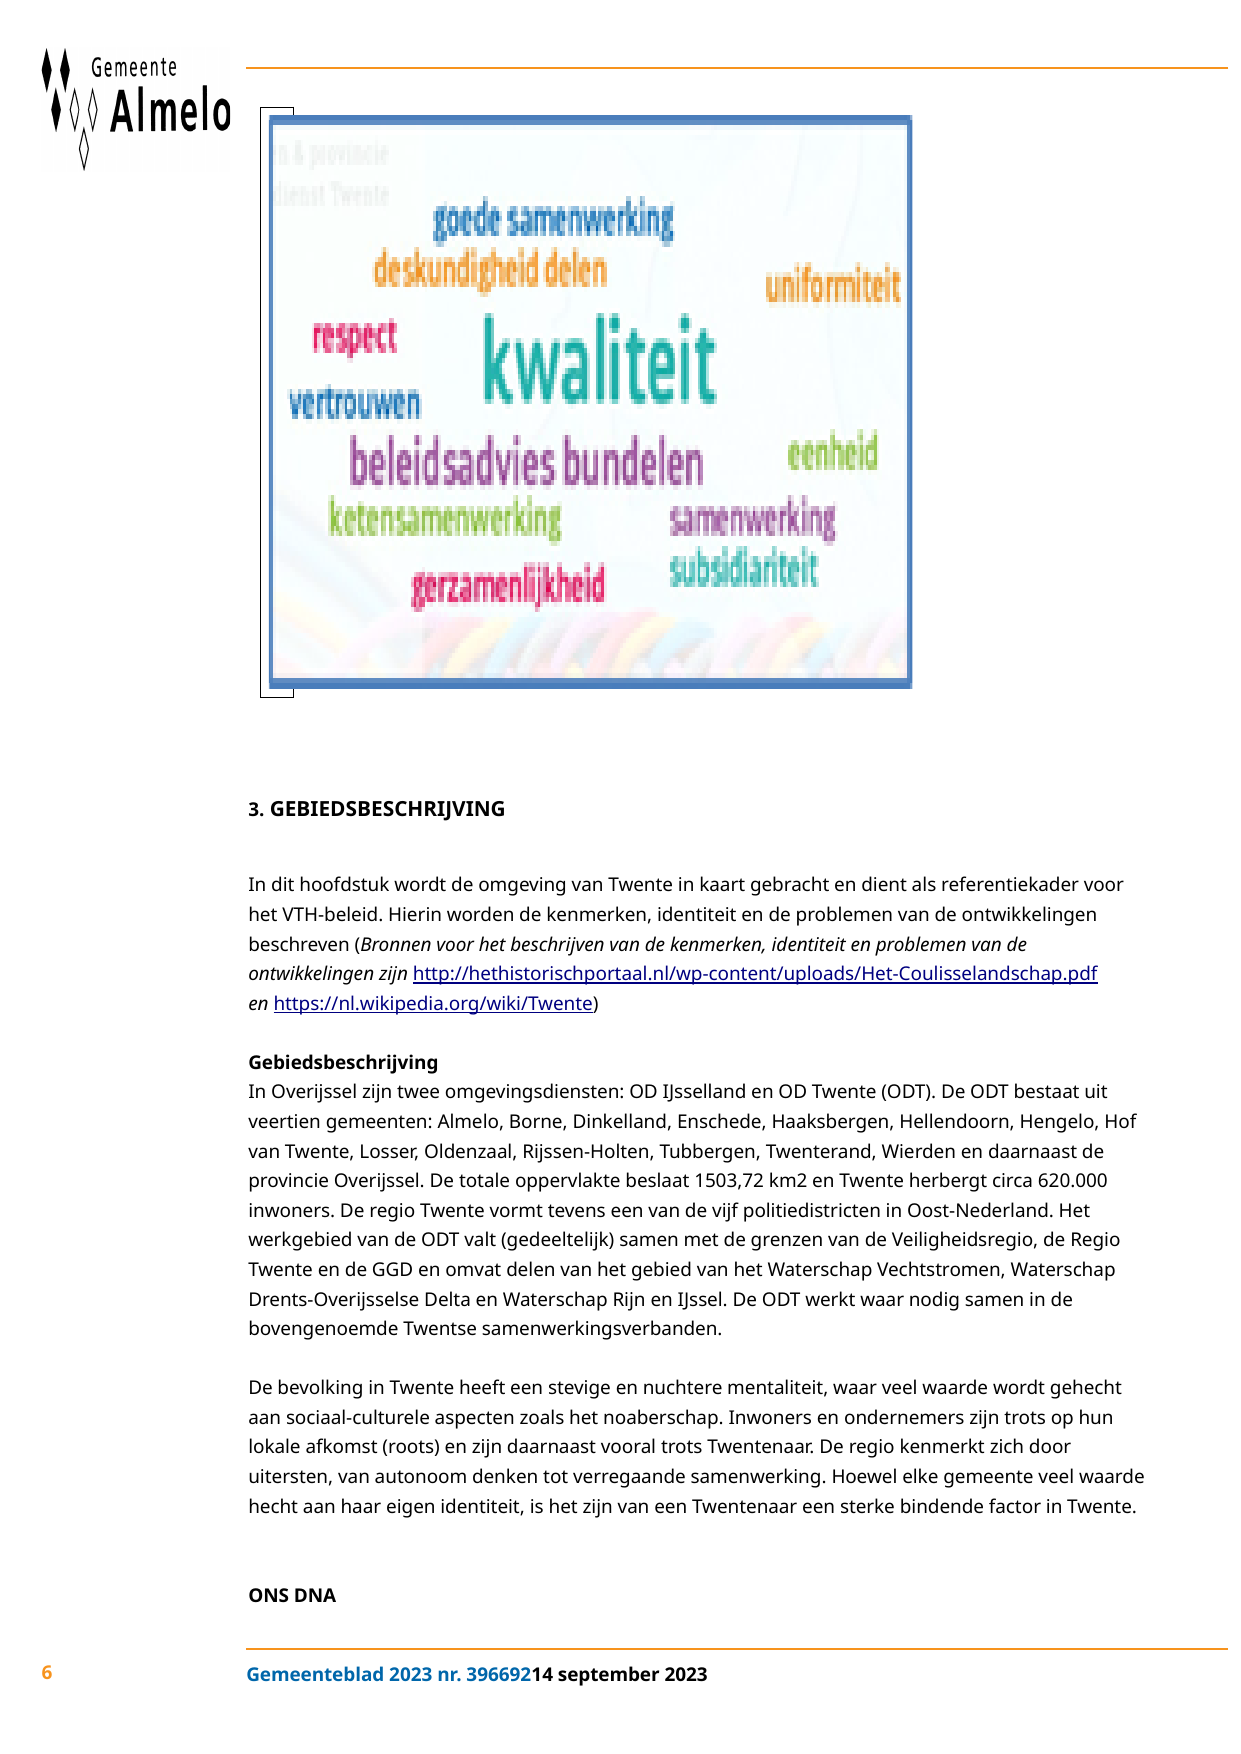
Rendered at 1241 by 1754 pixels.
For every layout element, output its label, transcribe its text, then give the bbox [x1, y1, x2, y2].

picture [41, 47, 231, 172]
text In dit hoofdstuk wordt de omgeving van Twente in kaart gebracht en dient als referentiekader voor het VTH-beleid. Hierin worden de kenmerken, identiteit en de problemen van de ontwikkelingen beschreven (Bronnen voor het beschrijven van de kenmerken, identiteit en problemen van de ontwikkelingen zijn http://hethistorischportaal.nl/wp-content/uploads/Het-Coulisselandschap.pdf [248, 872, 1152, 986]
text In Overijssel zijn twee omgevingsdiensten: OD IJsselland en OD Twente (ODT). De ODT bestaat uit veertien gemeenten: Almelo, Borne, Dinkelland, Enschede, Haaksbergen, Hellendoorn, Hengelo, Hof van Twente, Losser, Oldenzaal, Rijssen-Holten, Tubbergen, Twenterand, Wierden en daarnaast de provincie Overijssel. De totale oppervlakte beslaat 1503,72 km2 en Twente herbergt circa 620.000 inwoners. De regio Twente vormt tevens een van de vijf politiedistricten in Oost-Nederland. Het werkgebied van de ODT valt (gedeeltelijk) samen met de grenzen van de Veiligheidsregio, de Regio Twente en de GGD en omvat delen van het gebied van het Waterschap Vechtstromen, Waterschap Drents-Overijsselse Delta en Waterschap Rijn en IJssel. De ODT werkt waar nodig samen in de bovengenoemde Twentse samenwerkingsverbanden. [248, 1079, 1152, 1341]
table_header ONS DNA [248, 1582, 1152, 1607]
text Gebiedsbeschrijving [248, 1049, 1152, 1075]
text 3. GEBIEDSBESCHRIJVING [248, 794, 1152, 822]
text en https://nl.wikipedia.org/wiki/Twente) [248, 990, 1152, 1016]
picture [268, 115, 913, 689]
text De bevolking in Twente heeft een stevige en nuchtere mentaliteit, waar veel waarde wordt gehecht aan sociaal-culturele aspecten zoals het noaberschap. Inwoners en ondernemers zijn trots op hun lokale afkomst (roots) en zijn daarnaast vooral trots Twentenaar. De regio kenmerkt zich door uitersten, van autonoom denken tot verregaande samenwerking. Hoewel elke gemeente veel waarde hecht aan haar eigen identiteit, is het zijn van een Twentenaar een sterke bindende factor in Twente. [248, 1374, 1152, 1519]
